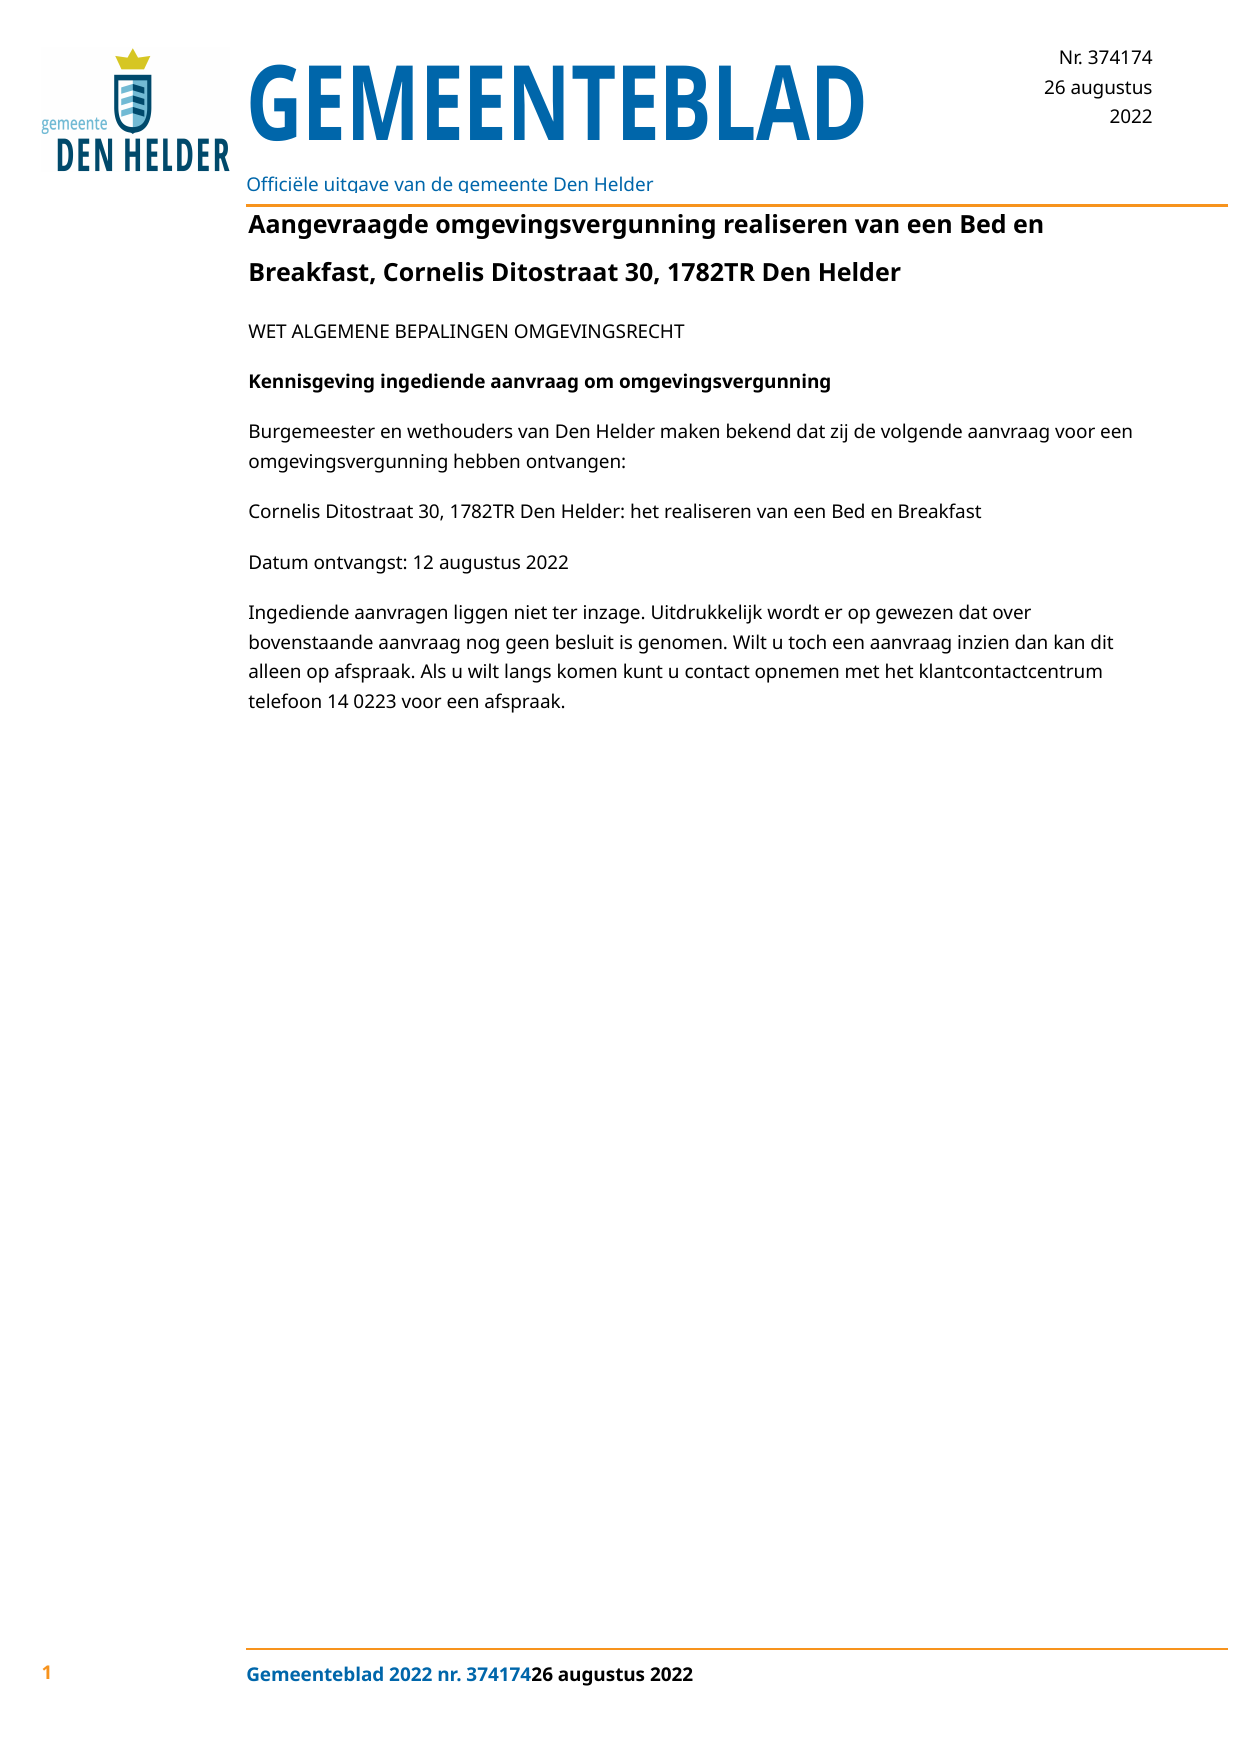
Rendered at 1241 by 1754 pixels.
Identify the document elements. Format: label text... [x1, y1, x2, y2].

text Kennisgeving ingediende aanvraag om omgevingsvergunning [248, 368, 1152, 394]
picture [63, 144, 68, 165]
text Aangevraagde omgevingsvergunning realiseren van een Bed en Breakfast, Cornelis Ditostraat 30, 1782TR Den Helder [248, 207, 1152, 288]
text Datum ontvangst: 12 augustus 2022 [248, 549, 1152, 575]
text Burgemeester en wethouders van Den Helder maken bekend dat zij de volgende aanvraag voor een omgevingsvergunning hebben ontvangen: [248, 419, 1152, 474]
picture [41, 47, 231, 172]
text Ingediende aanvragen liggen niet ter inzage. Uitdrukkelijk wordt er op gewezen dat over bovenstaande aanvraag nog geen besluit is genomen. Wilt u toch een aanvraag inzien dan kan dit alleen op afspraak. Als u wilt langs komen kunt u contact opnemen met het klantcontactcentrum telefoon 14 0223 voor een afspraak. [248, 599, 1152, 714]
picture [100, 154, 106, 172]
picture [130, 157, 135, 172]
picture [220, 160, 224, 172]
picture [182, 144, 187, 165]
text Cornelis Ditostraat 30, 1782TR Den Helder: het realiseren van een Bed en Breakfast [248, 499, 1152, 524]
text WET ALGEMENE BEPALINGEN OMGEVINGSRECHT [248, 318, 1152, 344]
